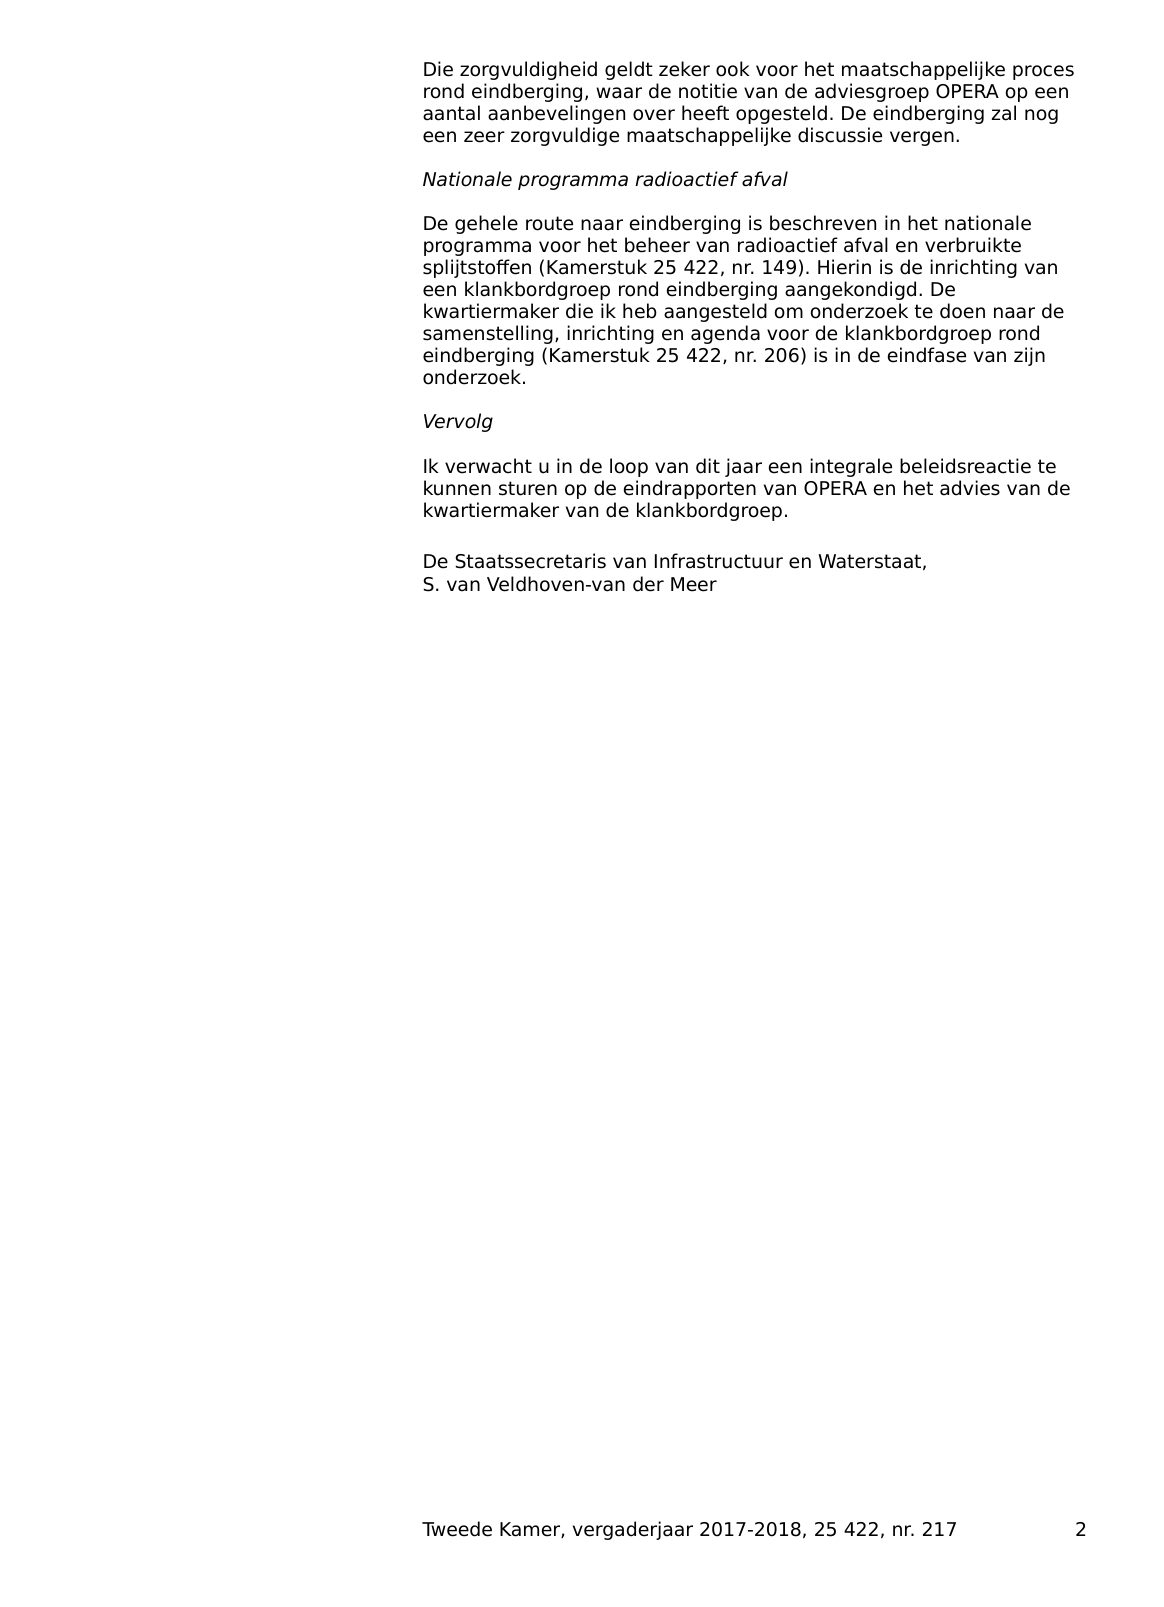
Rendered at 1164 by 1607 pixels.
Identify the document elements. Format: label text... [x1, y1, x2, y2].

text Die zorgvuldigheid geldt zeker ook voor het maatschappelijke proces rond eindberging, waar de notitie van de adviesgroep OPERA op een aantal aanbevelingen over heeft opgesteld. De eindberging zal nog een zeer zorgvuldige maatschappelijke discussie vergen. [422, 59, 1087, 147]
subtitle Nationale programma radioactief afval [422, 169, 1087, 191]
text Ik verwacht u in de loop van dit jaar een integrale beleidsreactie te kunnen sturen op de eindrapporten van OPERA en het advies van de kwartiermaker van de klankbordgroep. [422, 456, 1087, 521]
subtitle Vervolg [422, 411, 1087, 433]
text De gehele route naar eindberging is beschreven in het nationale programma voor het beheer van radioactief afval en verbruikte splijtstoffen (Kamerstuk 25 422, nr. 149). Hierin is de inrichting van een klankbordgroep rond eindberging aangekondigd. De kwartiermaker die ik heb aangesteld om onderzoek te doen naar de samenstelling, inrichting en agenda voor de klankbordgroep rond eindberging (Kamerstuk 25 422, nr. 206) is in de eindfase van zijn onderzoek. [422, 213, 1087, 389]
text De Staatssecretaris van Infrastructuur en Waterstaat, S. van Veldhoven-van der Meer [422, 551, 1087, 595]
